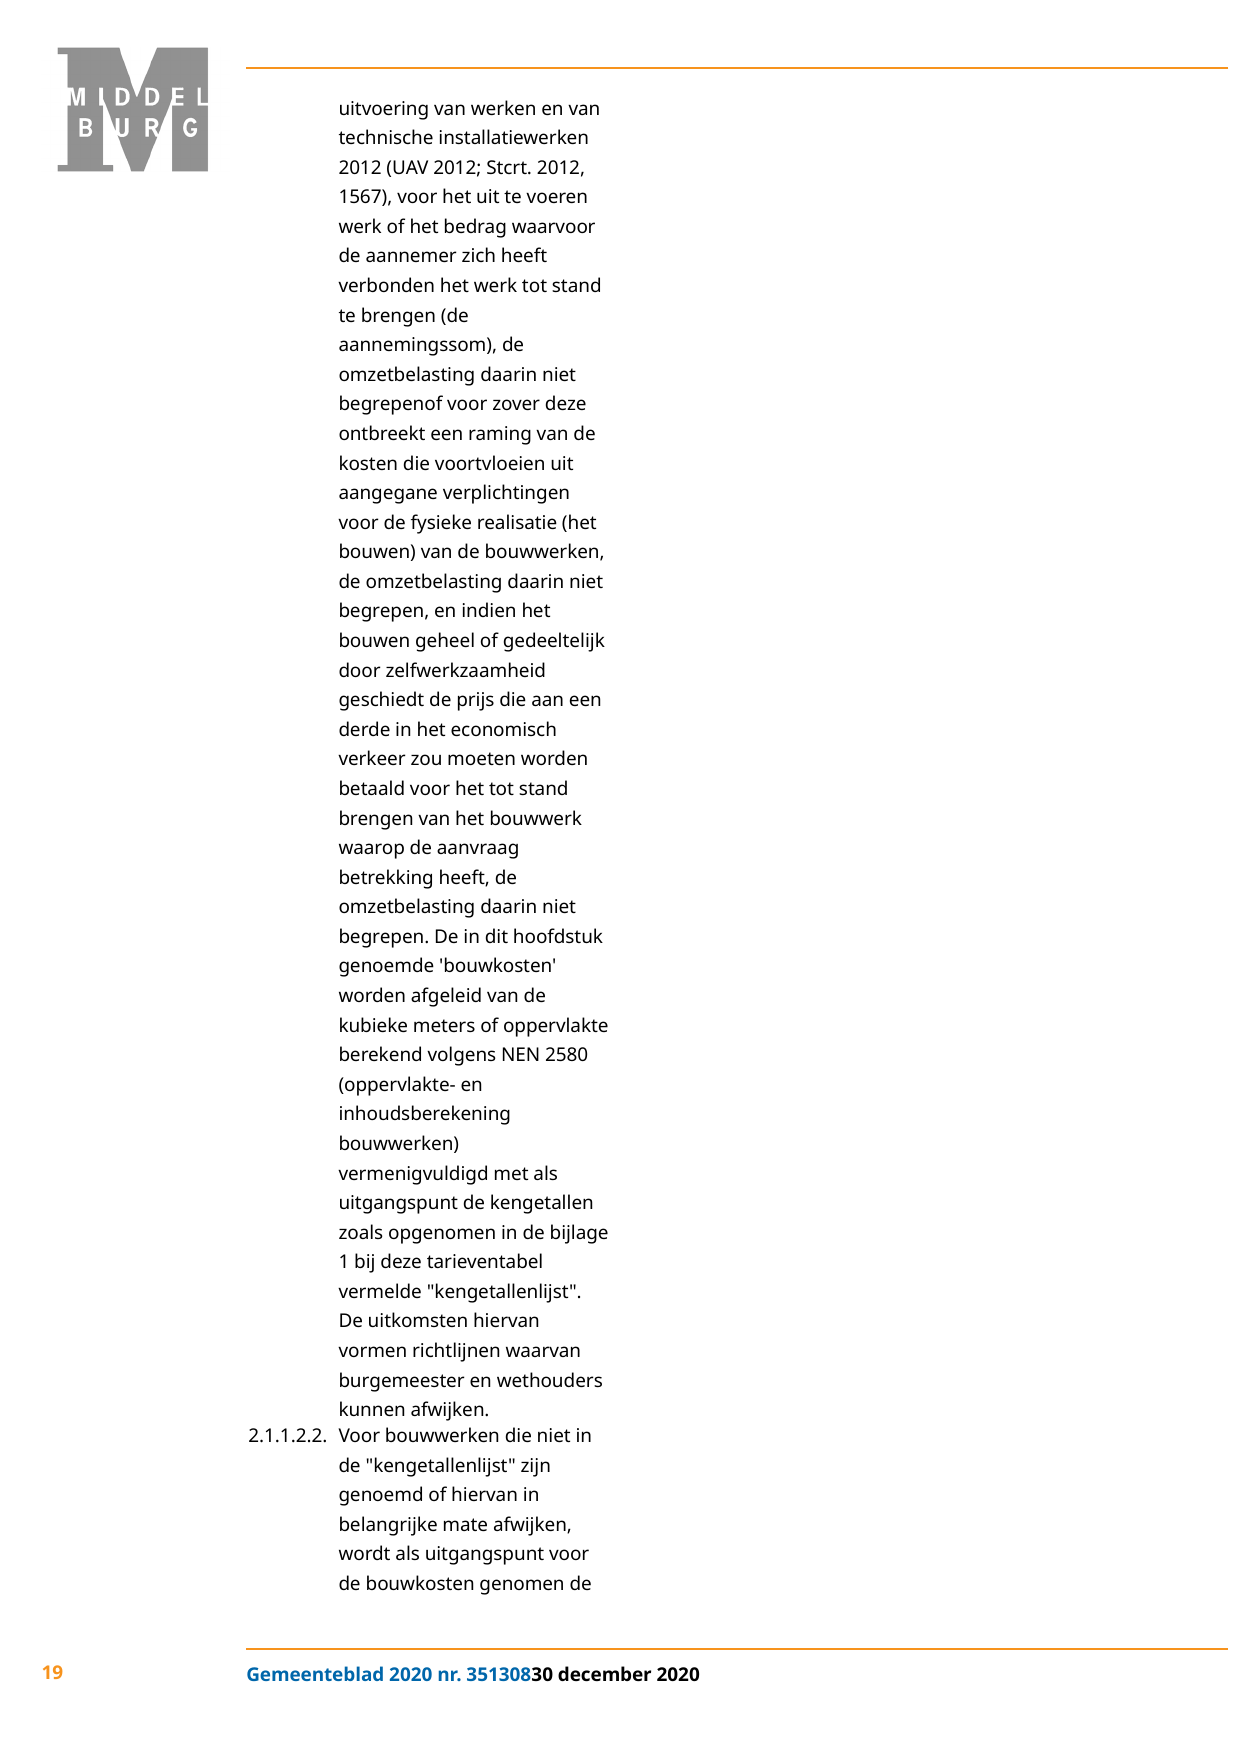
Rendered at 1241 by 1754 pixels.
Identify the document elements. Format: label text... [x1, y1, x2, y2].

picture [41, 47, 231, 172]
table_cell [248, 95, 338, 1422]
table_cell [971, 1422, 1061, 1596]
table_cell [609, 1422, 700, 1596]
table_cell 2.1.1.2.2. [248, 1422, 338, 1596]
table_cell [971, 95, 1061, 1422]
table_cell uitvoering van werken en van technische installatiewerken 2012 (UAV 2012; Stcrt. 2012, 1567), voor het uit te voeren werk of het bedrag waarvoor de aannemer zich heeft verbonden het werk tot stand te brengen (de aannemingssom), de omzetbelasting daarin niet begrepenof voor zover deze ontbreekt een raming van de kosten die voortvloeien uit aangegane verplichtingen voor de fysieke realisatie (het bouwen) van de bouwwerken, de omzetbelasting daarin niet begrepen, en indien het bouwen geheel of gedeeltelijk door zelfwerkzaamheid geschiedt de prijs die aan een derde in het economisch verkeer zou moeten worden betaald voor het tot stand brengen van het bouwwerk waarop de aanvraag betrekking heeft, de omzetbelasting daarin niet begrepen. De in dit hoofdstuk genoemde 'bouwkosten' worden afgeleid van de kubieke meters of oppervlakte berekend volgens NEN 2580 (oppervlakte- en inhoudsberekening bouwwerken) vermenigvuldigd met als uitgangspunt de kengetallen zoals opgenomen in de bijlage 1 bij deze tarieventabel vermelde "kengetallenlijst". De uitkomsten hiervan vormen richtlijnen waarvan burgemeester en wethouders kunnen afwijken. [338, 95, 609, 1422]
table_cell [790, 95, 881, 1422]
table_cell [1061, 95, 1152, 1422]
table_cell Voor bouwwerken die niet in de "kengetallenlijst" zijn genoemd of hiervan in belangrijke mate afwijken, wordt als uitgangspunt voor de bouwkosten genomen de [338, 1422, 609, 1596]
table_cell [609, 95, 700, 1422]
table_cell [881, 95, 971, 1422]
table_cell [700, 1422, 790, 1596]
table_cell [1061, 1422, 1152, 1596]
table_cell [700, 95, 790, 1422]
table_cell [881, 1422, 971, 1596]
table_cell [790, 1422, 881, 1596]
